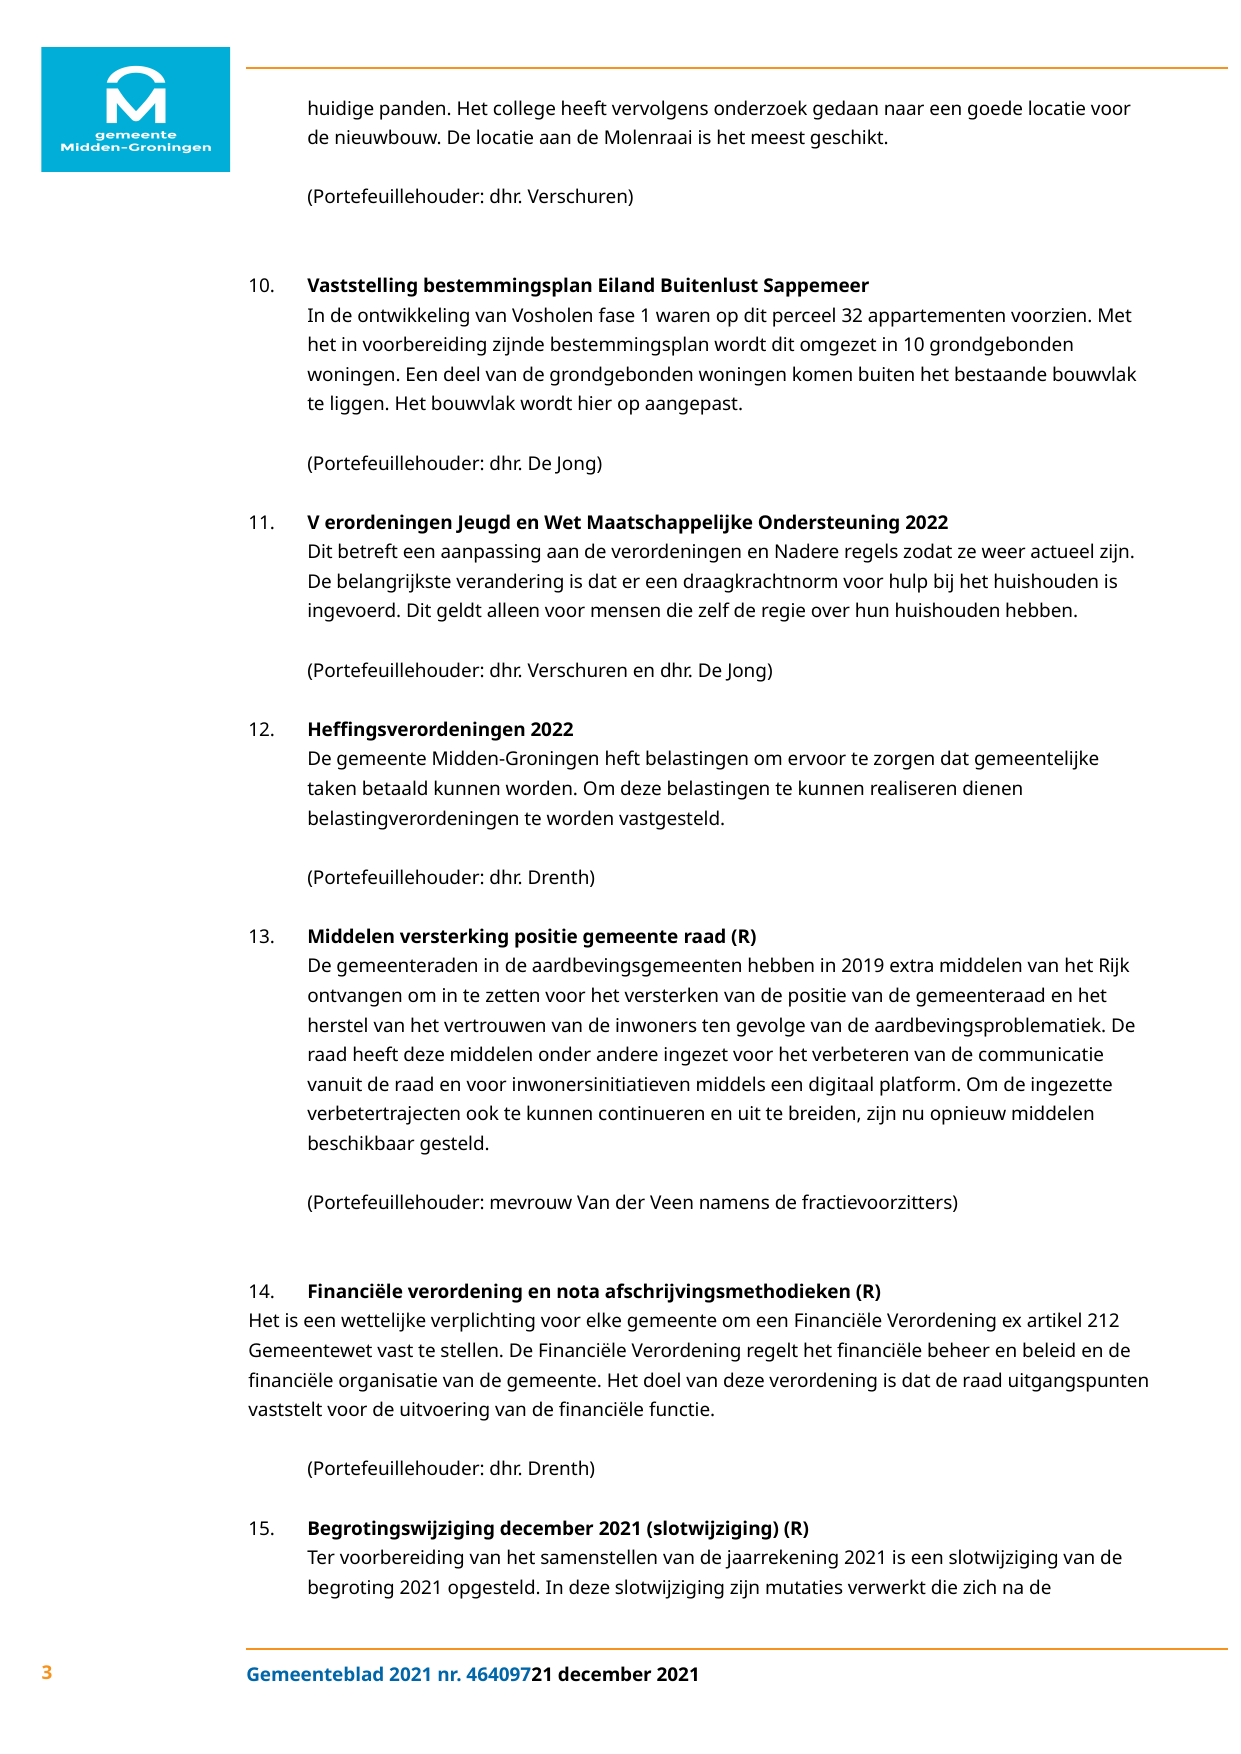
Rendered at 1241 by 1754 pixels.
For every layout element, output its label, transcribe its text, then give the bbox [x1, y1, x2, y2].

list De gemeente Midden-Groningen heft belastingen om ervoor te zorgen dat gemeentelijke taken betaald kunnen worden. Om deze belastingen te kunnen realiseren dienen belastingverordeningen te worden vastgesteld. [248, 746, 1152, 831]
list (Portefeuillehouder: dhr. Drenth) [248, 864, 1152, 890]
list De gemeenteraden in de aardbevingsgemeenten hebben in 2019 extra middelen van het Rijk ontvangen om in te zetten voor het versterken van de positie van de gemeenteraad en het herstel van het vertrouwen van de inwoners ten gevolge van de aardbevingsproblematiek. De raad heeft deze middelen onder andere ingezet voor het verbeteren van de communicatie vanuit de raad en voor inwonersinitiatieven middels een digitaal platform. Om de ingezette verbetertrajecten ook te kunnen continueren en uit te breiden, zijn nu opnieuw middelen beschikbaar gesteld. [248, 953, 1152, 1156]
picture [107, 89, 165, 122]
list Dit betreft een aanpassing aan de verordeningen en Nadere regels zodat ze weer actueel zijn. De belangrijkste verandering is dat er een draagkrachtnorm voor hulp bij het huishouden is ingevoerd. Dit geldt alleen voor mensen die zelf de regie over hun huishouden hebben. [248, 538, 1152, 623]
list huidige panden. Het college heeft vervolgens onderzoek gedaan naar een goede locatie voor de nieuwbouw. De locatie aan de Molenraai is het meest geschikt. [248, 95, 1152, 150]
list (Portefeuillehouder: dhr. De Jong) [248, 450, 1152, 476]
list Begrotingswijziging december 2021 (slotwijziging) (R) [248, 1515, 1152, 1541]
list Heffingsverordeningen 2022 [248, 716, 1152, 742]
picture [184, 146, 190, 153]
list Financiële verordening en nota afschrijvingsmethodieken (R) [248, 1278, 1152, 1304]
list (Portefeuillehouder: dhr. Verschuren en dhr. De Jong) [248, 657, 1152, 683]
list In de ontwikkeling van Vosholen fase 1 waren op dit perceel 32 appartementen voorzien. Met het in voorbereiding zijnde bestemmingsplan wordt dit omgezet in 10 grondgebonden woningen. Een deel van de grondgebonden woningen komen buiten het bestaande bouwvlak te liggen. Het bouwvlak wordt hier op aangepast. [248, 302, 1152, 416]
list Middelen versterking positie gemeente raad (R) [248, 923, 1152, 949]
list Ter voorbereiding van het samenstellen van de jaarrekening 2021 is een slotwijziging van de begroting 2021 opgesteld. In deze slotwijziging zijn mutaties verwerkt die zich na de [248, 1544, 1152, 1600]
picture [108, 66, 164, 82]
list (Portefeuillehouder: mevrouw Van der Veen namens de fractievoorzitters) [248, 1189, 1152, 1215]
text Het is een wettelijke verplichting voor elke gemeente om een Financiële Verordening ex artikel 212 Gemeentewet vast te stellen. De Financiële Verordening regelt het financiële beheer en beleid en de financiële organisatie van de gemeente. Het doel van deze verordening is dat de raad uitgangspunten vaststelt voor de uitvoering van de financiële functie. [248, 1308, 1152, 1422]
list Vaststelling bestemmingsplan Eiland Buitenlust Sappemeer [248, 272, 1152, 298]
list V erordeningen Jeugd en Wet Maatschappelijke Ondersteuning 2022 [248, 509, 1152, 535]
list (Portefeuillehouder: dhr. Verschuren) [248, 183, 1152, 209]
list (Portefeuillehouder: dhr. Drenth) [248, 1456, 1152, 1481]
